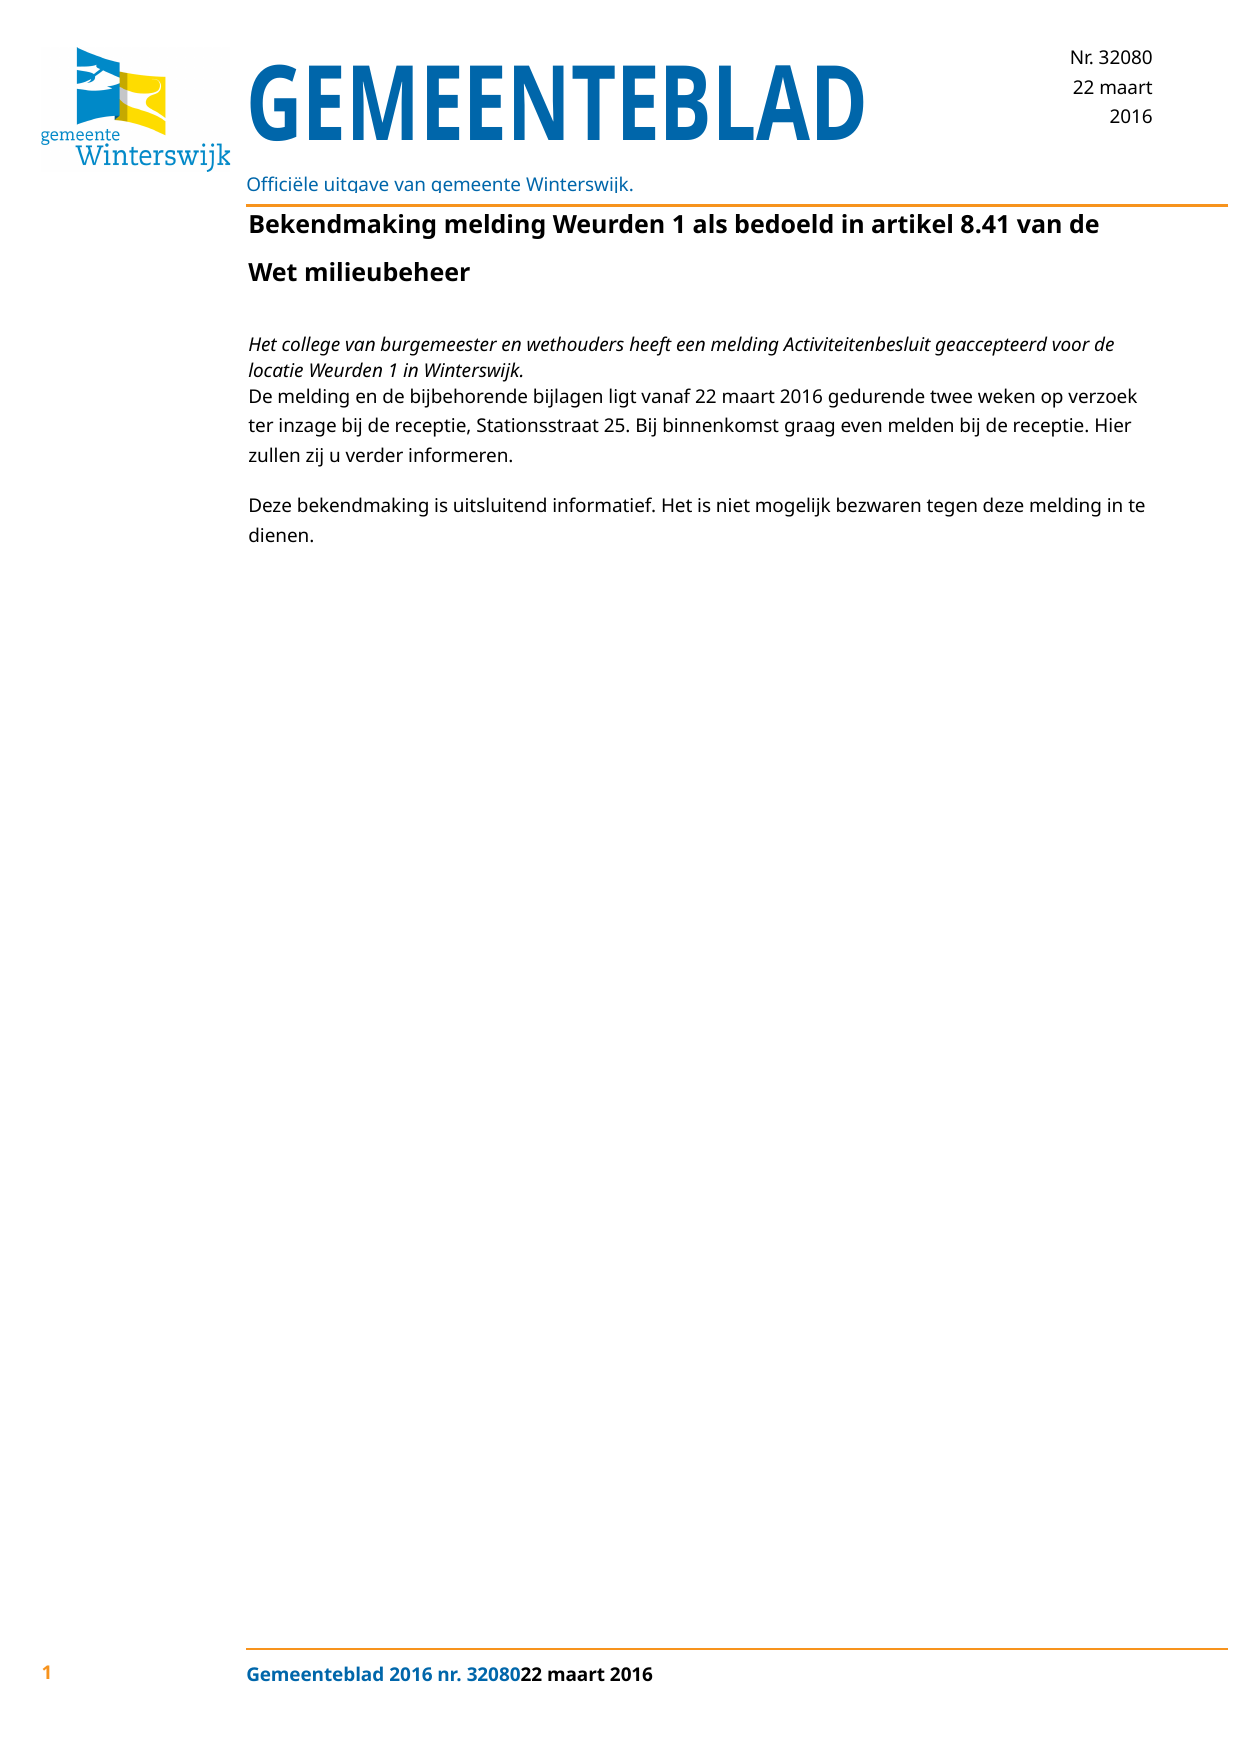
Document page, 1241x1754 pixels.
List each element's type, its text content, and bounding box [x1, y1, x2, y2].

picture [225, 153, 231, 162]
text Bekendmaking melding Weurden 1 als bedoeld in artikel 8.41 van de Wet milieubeheer [248, 207, 1152, 288]
text Deze bekendmaking is uitsluitend informatief. Het is niet mogelijk bezwaren tegen deze melding in te dienen. [248, 492, 1152, 548]
text De melding en de bijbehorende bijlagen ligt vanaf 22 maart 2016 gedurende twee weken op verzoek ter inzage bij de receptie, Stationsstraat 25. Bij binnenkomst graag even melden bij de receptie. Hier zullen zij u verder informeren. [248, 383, 1152, 468]
text Het college van burgemeester en wethouders heeft een melding Activiteitenbesluit geaccepteerd voor de locatie Weurden 1 in Winterswijk. [248, 331, 1152, 383]
picture [41, 47, 231, 172]
